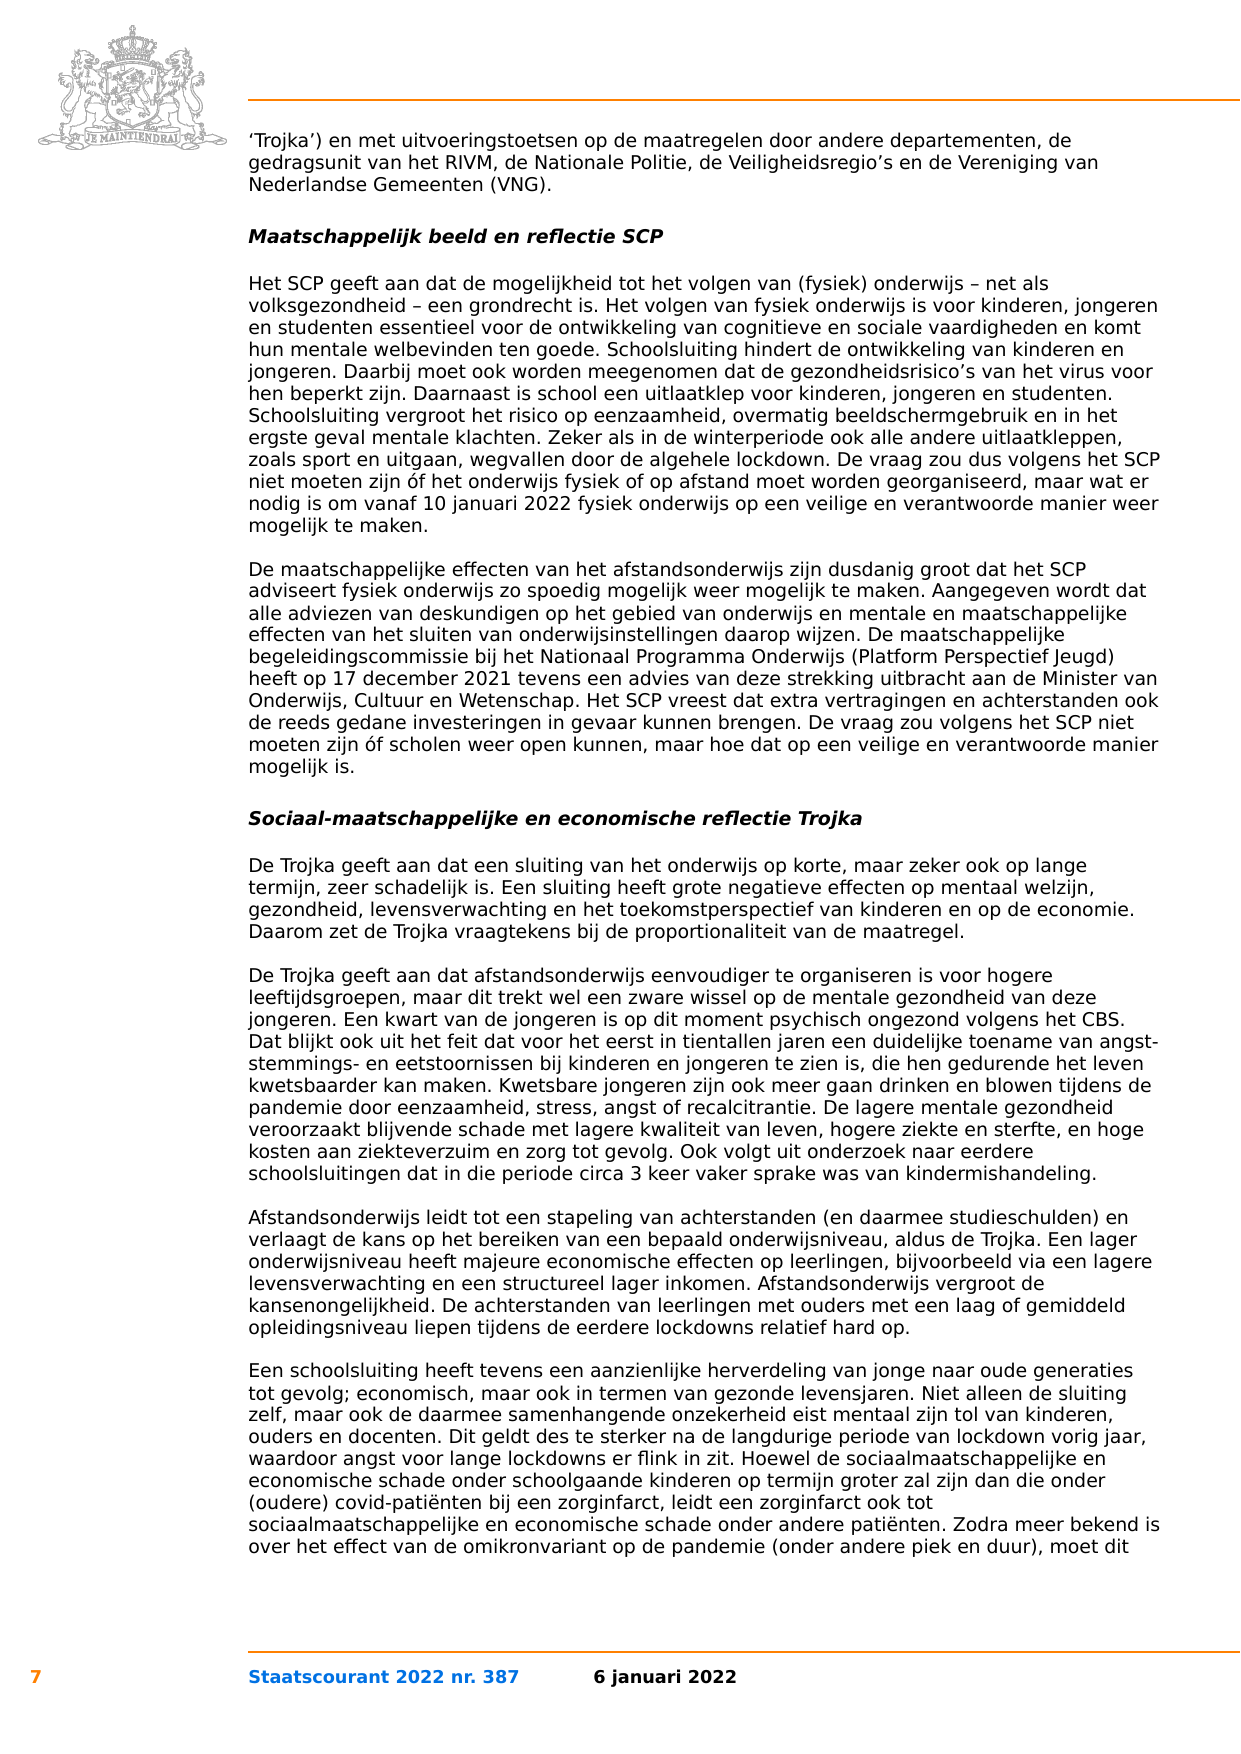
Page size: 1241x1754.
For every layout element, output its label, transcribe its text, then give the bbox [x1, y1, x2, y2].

text Afstandsonderwijs leidt tot een stapeling van achterstanden (en daarmee studieschulden) en verlaagt de kans op het bereiken van een bepaald onderwijsniveau, aldus de Trojka. Een lager onderwijsniveau heeft majeure economische effecten op leerlingen, bijvoorbeeld via een lagere levensverwachting en een structureel lager inkomen. Afstandsonderwijs vergroot de kansenongelijkheid. De achterstanden van leerlingen met ouders met een laag of gemiddeld opleidingsniveau liepen tijdens de eerdere lockdowns relatief hard op. [248, 1207, 1163, 1338]
picture [38, 25, 227, 150]
text ‘Trojka’) en met uitvoeringstoetsen op de maatregelen door andere departementen, de gedragsunit van het RIVM, de Nationale Politie, de Veiligheidsregio’s en de Vereniging van Nederlandse Gemeenten (VNG). [248, 130, 1163, 196]
subtitle Sociaal-maatschappelijke en economische reflectie Trojka [248, 808, 1163, 830]
text De maatschappelijke effecten van het afstandsonderwijs zijn dusdanig groot dat het SCP adviseert fysiek onderwijs zo spoedig mogelijk weer mogelijk te maken. Aangegeven wordt dat alle adviezen van deskundigen op het gebied van onderwijs en mentale en maatschappelijke effecten van het sluiten van onderwijsinstellingen daarop wijzen. De maatschappelijke begeleidingscommissie bij het Nationaal Programma Onderwijs (Platform Perspectief Jeugd) heeft op 17 december 2021 tevens een advies van deze strekking uitbracht aan de Minister van Onderwijs, Cultuur en Wetenschap. Het SCP vreest dat extra vertragingen en achterstanden ook de reeds gedane investeringen in gevaar kunnen brengen. De vraag zou volgens het SCP niet moeten zijn óf scholen weer open kunnen, maar hoe dat op een veilige en verantwoorde manier mogelijk is. [248, 558, 1163, 778]
text De Trojka geeft aan dat een sluiting van het onderwijs op korte, maar zeker ook op lange termijn, zeer schadelijk is. Een sluiting heeft grote negatieve effecten op mentaal welzijn, gezondheid, levensverwachting en het toekomstperspectief van kinderen en op de economie. Daarom zet de Trojka vraagtekens bij de proportionaliteit van de maatregel. [248, 855, 1163, 943]
subtitle Maatschappelijk beeld en reflectie SCP [248, 226, 1163, 248]
text Het SCP geeft aan dat de mogelijkheid tot het volgen van (fysiek) onderwijs – net als volksgezondheid – een grondrecht is. Het volgen van fysiek onderwijs is voor kinderen, jongeren en studenten essentieel voor de ontwikkeling van cognitieve en sociale vaardigheden en komt hun mentale welbevinden ten goede. Schoolsluiting hindert de ontwikkeling van kinderen en jongeren. Daarbij moet ook worden meegenomen dat de gezondheidsrisico’s van het virus voor hen beperkt zijn. Daarnaast is school een uitlaatklep voor kinderen, jongeren en studenten. Schoolsluiting vergroot het risico op eenzaamheid, overmatig beeldschermgebruik en in het ergste geval mentale klachten. Zeker als in de winterperiode ook alle andere uitlaatkleppen, zoals sport en uitgaan, wegvallen door de algehele lockdown. De vraag zou dus volgens het SCP niet moeten zijn óf het onderwijs fysiek of op afstand moet worden georganiseerd, maar wat er nodig is om vanaf 10 januari 2022 fysiek onderwijs op een veilige en verantwoorde manier weer mogelijk te maken. [248, 273, 1163, 537]
text Een schoolsluiting heeft tevens een aanzienlijke herverdeling van jonge naar oude generaties tot gevolg; economisch, maar ook in termen van gezonde levensjaren. Niet alleen de sluiting zelf, maar ook de daarmee samenhangende onzekerheid eist mentaal zijn tol van kinderen, ouders en docenten. Dit geldt des te sterker na de langdurige periode van lockdown vorig jaar, waardoor angst voor lange lockdowns er flink in zit. Hoewel de sociaalmaatschappelijke en economische schade onder schoolgaande kinderen op termijn groter zal zijn dan die onder (oudere) covid-patiënten bij een zorginfarct, leidt een zorginfarct ook tot sociaalmaatschappelijke en economische schade onder andere patiënten. Zodra meer bekend is over het effect van de omikronvariant op de pandemie (onder andere piek en duur), moet dit [248, 1360, 1163, 1558]
text De Trojka geeft aan dat afstandsonderwijs eenvoudiger te organiseren is voor hogere leeftijdsgroepen, maar dit trekt wel een zware wissel op de mentale gezondheid van deze jongeren. Een kwart van de jongeren is op dit moment psychisch ongezond volgens het CBS. Dat blijkt ook uit het feit dat voor het eerst in tientallen jaren een duidelijke toename van angst- stemmings- en eetstoornissen bij kinderen en jongeren te zien is, die hen gedurende het leven kwetsbaarder kan maken. Kwetsbare jongeren zijn ook meer gaan drinken en blowen tijdens de pandemie door eenzaamheid, stress, angst of recalcitrantie. De lagere mentale gezondheid veroorzaakt blijvende schade met lagere kwaliteit van leven, hogere ziekte en sterfte, en hoge kosten aan ziekteverzuim en zorg tot gevolg. Ook volgt uit onderzoek naar eerdere schoolsluitingen dat in die periode circa 3 keer vaker sprake was van kindermishandeling. [248, 965, 1163, 1185]
